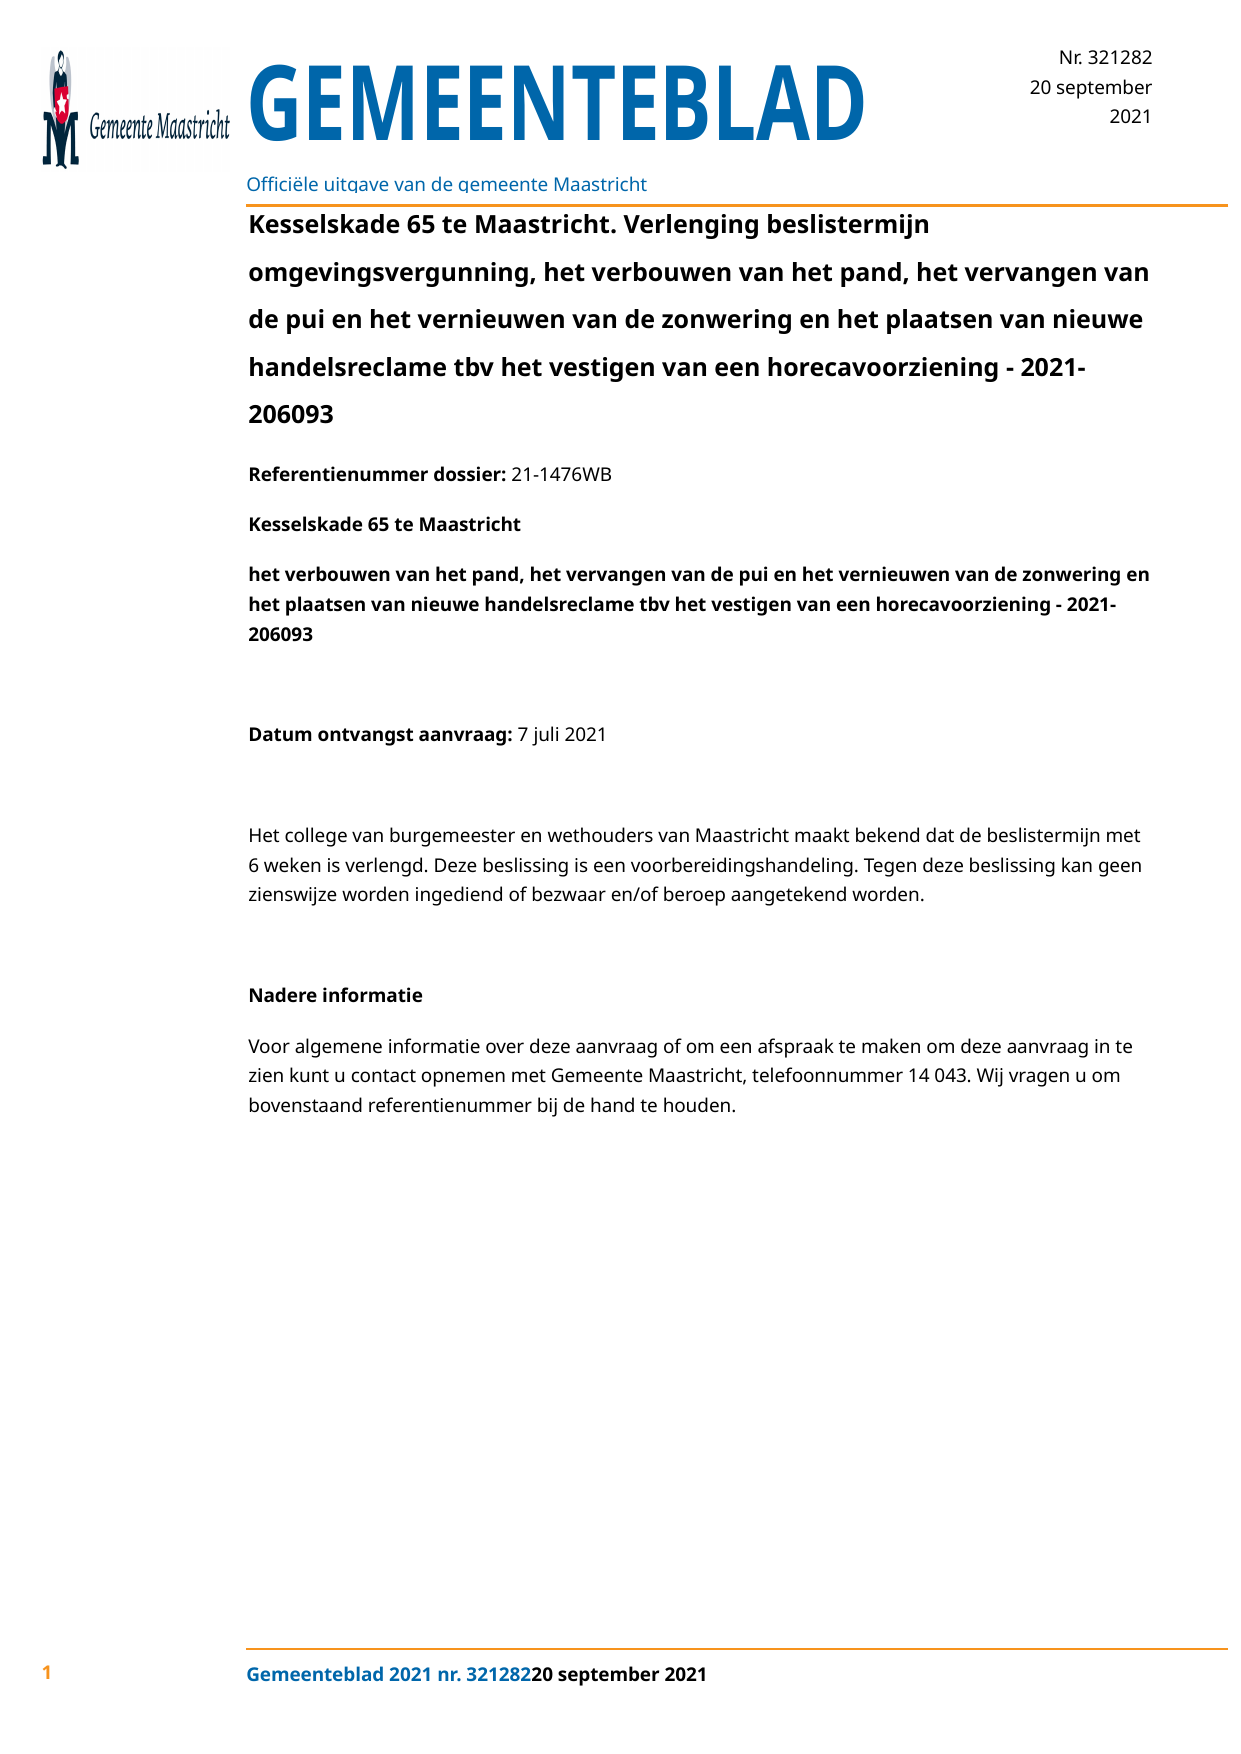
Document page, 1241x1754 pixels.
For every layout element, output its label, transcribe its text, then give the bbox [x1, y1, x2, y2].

text Kesselskade 65 te Maastricht. Verlenging beslistermijn omgevingsvergunning, het verbouwen van het pand, het vervangen van de pui en het vernieuwen van de zonwering en het plaatsen van nieuwe handelsreclame tbv het vestigen van een horecavoorziening - 2021-206093 [248, 207, 1152, 431]
picture [41, 47, 231, 172]
text Voor algemene informatie over deze aanvraag of om een afspraak te maken om deze aanvraag in te zien kunt u contact opnemen met Gemeente Maastricht, telefoonnummer 14 043. Wij vragen u om bovenstaand referentienummer bij de hand te houden. [248, 1033, 1152, 1118]
text Datum ontvangst aanvraag: 7 juli 2021 [248, 722, 1152, 747]
text Nadere informatie [248, 982, 1152, 1008]
text Het college van burgemeester en wethouders van Maastricht maakt bekend dat de beslistermijn met 6 weken is verlengd. Deze beslissing is een voorbereidingshandeling. Tegen deze beslissing kan geen zienswijze worden ingediend of bezwaar en/of beroep aangetekend worden. [248, 822, 1152, 907]
text Kesselskade 65 te Maastricht [248, 511, 1152, 537]
text Referentienummer dossier: 21-1476WB [248, 461, 1152, 486]
text het verbouwen van het pand, het vervangen van de pui en het vernieuwen van de zonwering en het plaatsen van nieuwe handelsreclame tbv het vestigen van een horecavoorziening - 2021-206093 [248, 562, 1152, 646]
